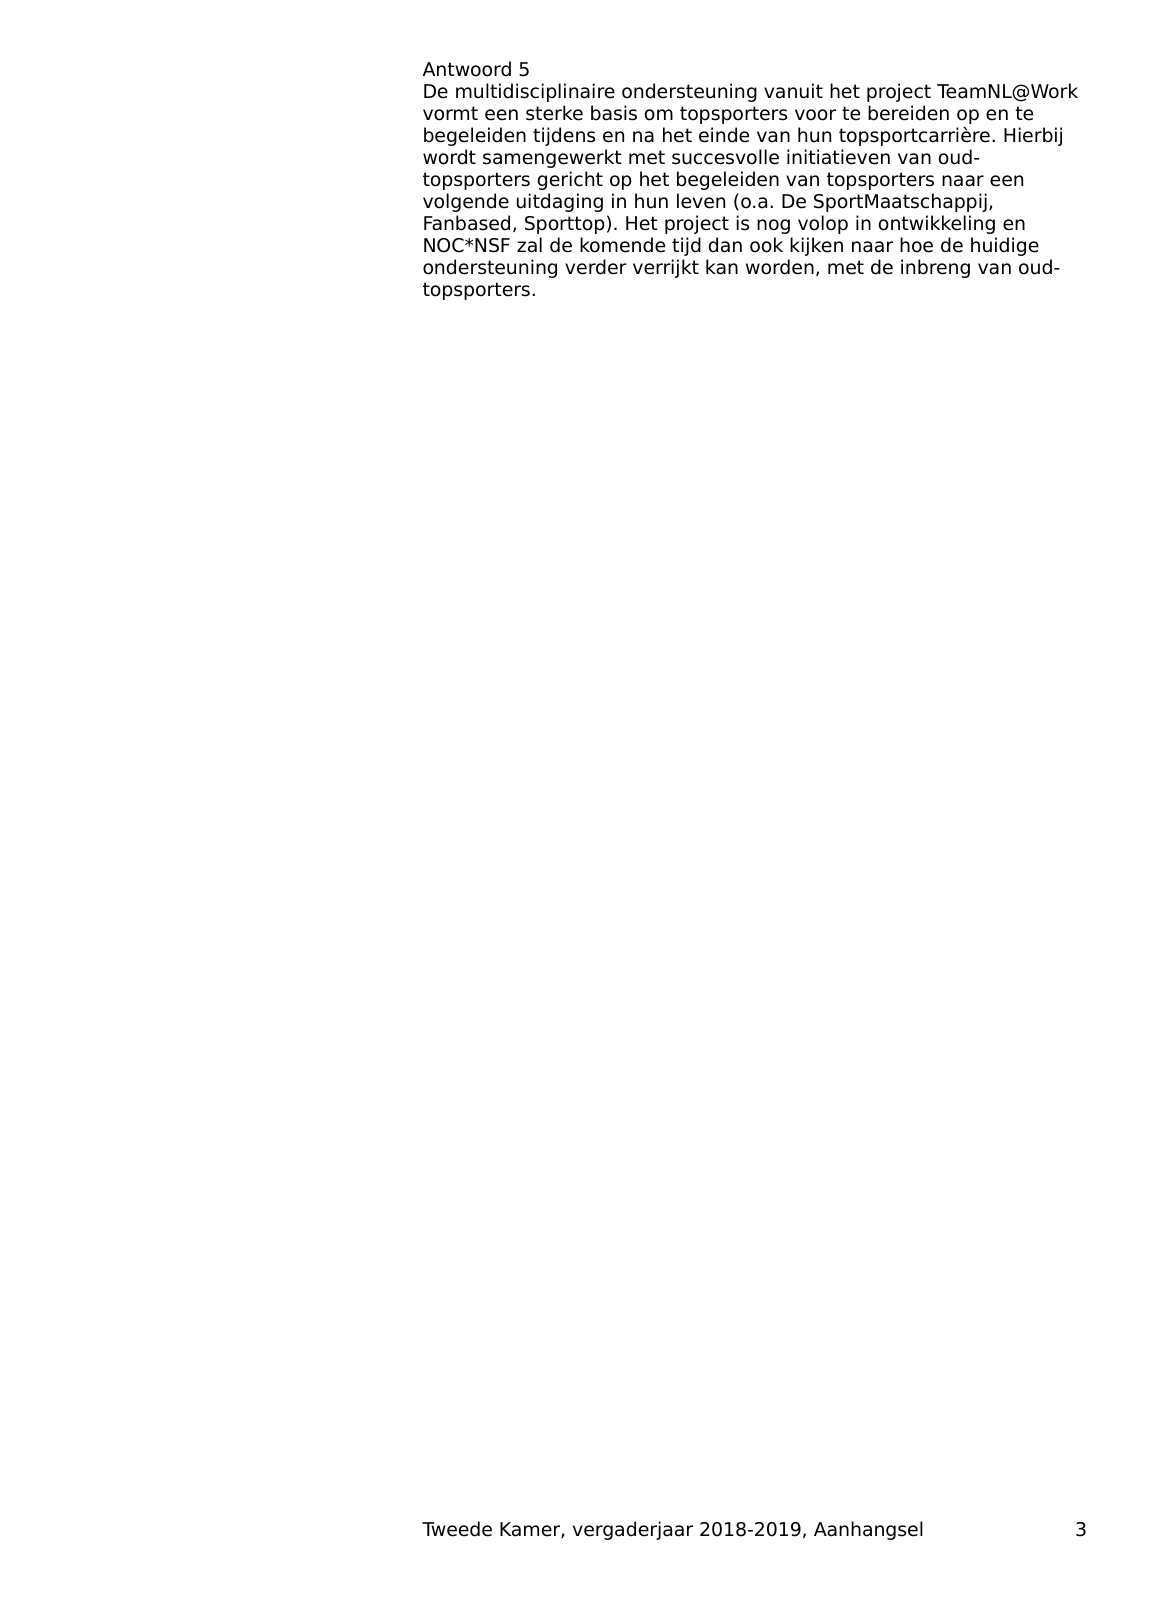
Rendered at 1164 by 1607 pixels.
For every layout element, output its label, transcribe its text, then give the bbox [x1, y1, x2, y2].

text De multidisciplinaire ondersteuning vanuit het project TeamNL@Work vormt een sterke basis om topsporters voor te bereiden op en te begeleiden tijdens en na het einde van hun topsportcarrière. Hierbij wordt samengewerkt met succesvolle initiatieven van oud-topsporters gericht op het begeleiden van topsporters naar een volgende uitdaging in hun leven (o.a. De SportMaatschappij, Fanbased, Sporttop). Het project is nog volop in ontwikkeling en NOC*NSF zal de komende tijd dan ook kijken naar hoe de huidige ondersteuning verder verrijkt kan worden, met de inbreng van oud-topsporters. [422, 81, 1087, 301]
text Antwoord 5 [422, 59, 1087, 81]
